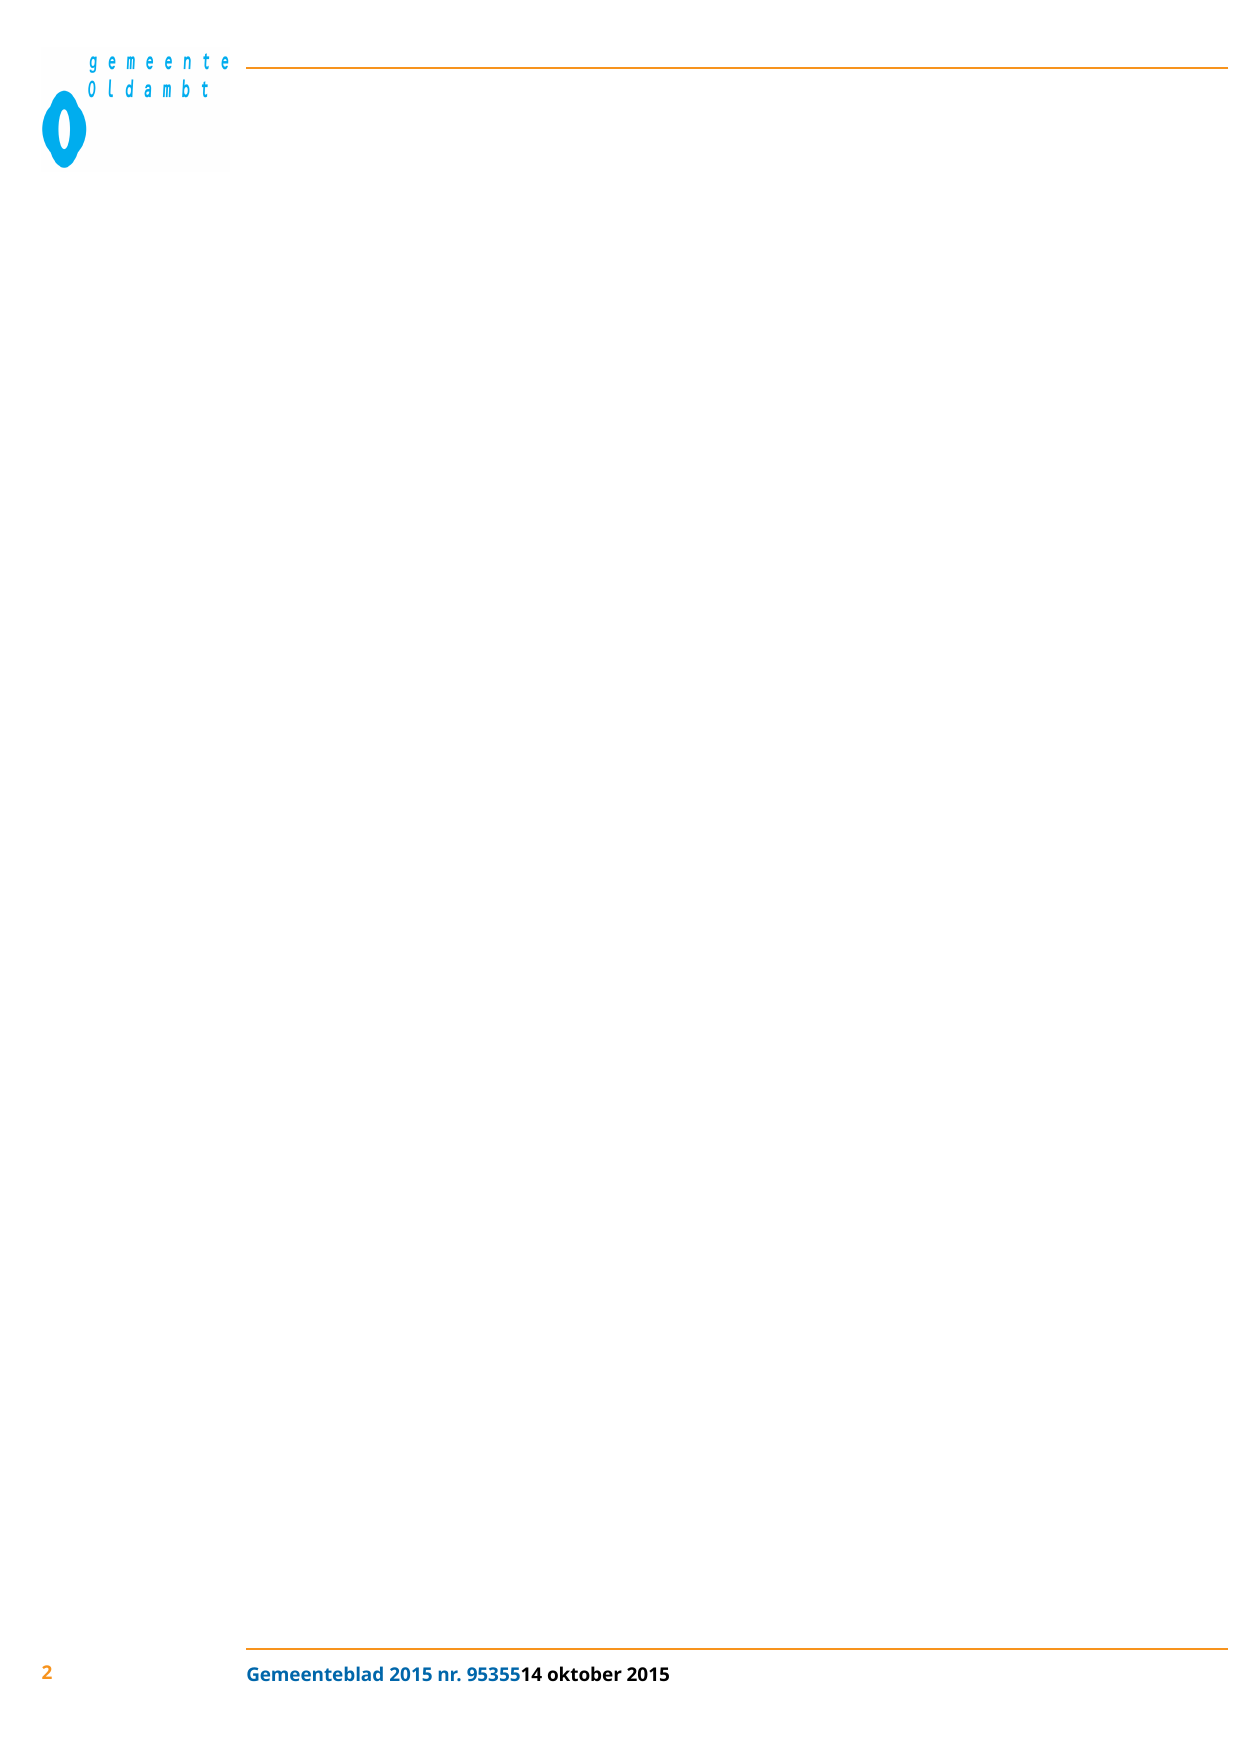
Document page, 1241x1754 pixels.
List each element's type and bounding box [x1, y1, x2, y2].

picture [41, 47, 231, 172]
